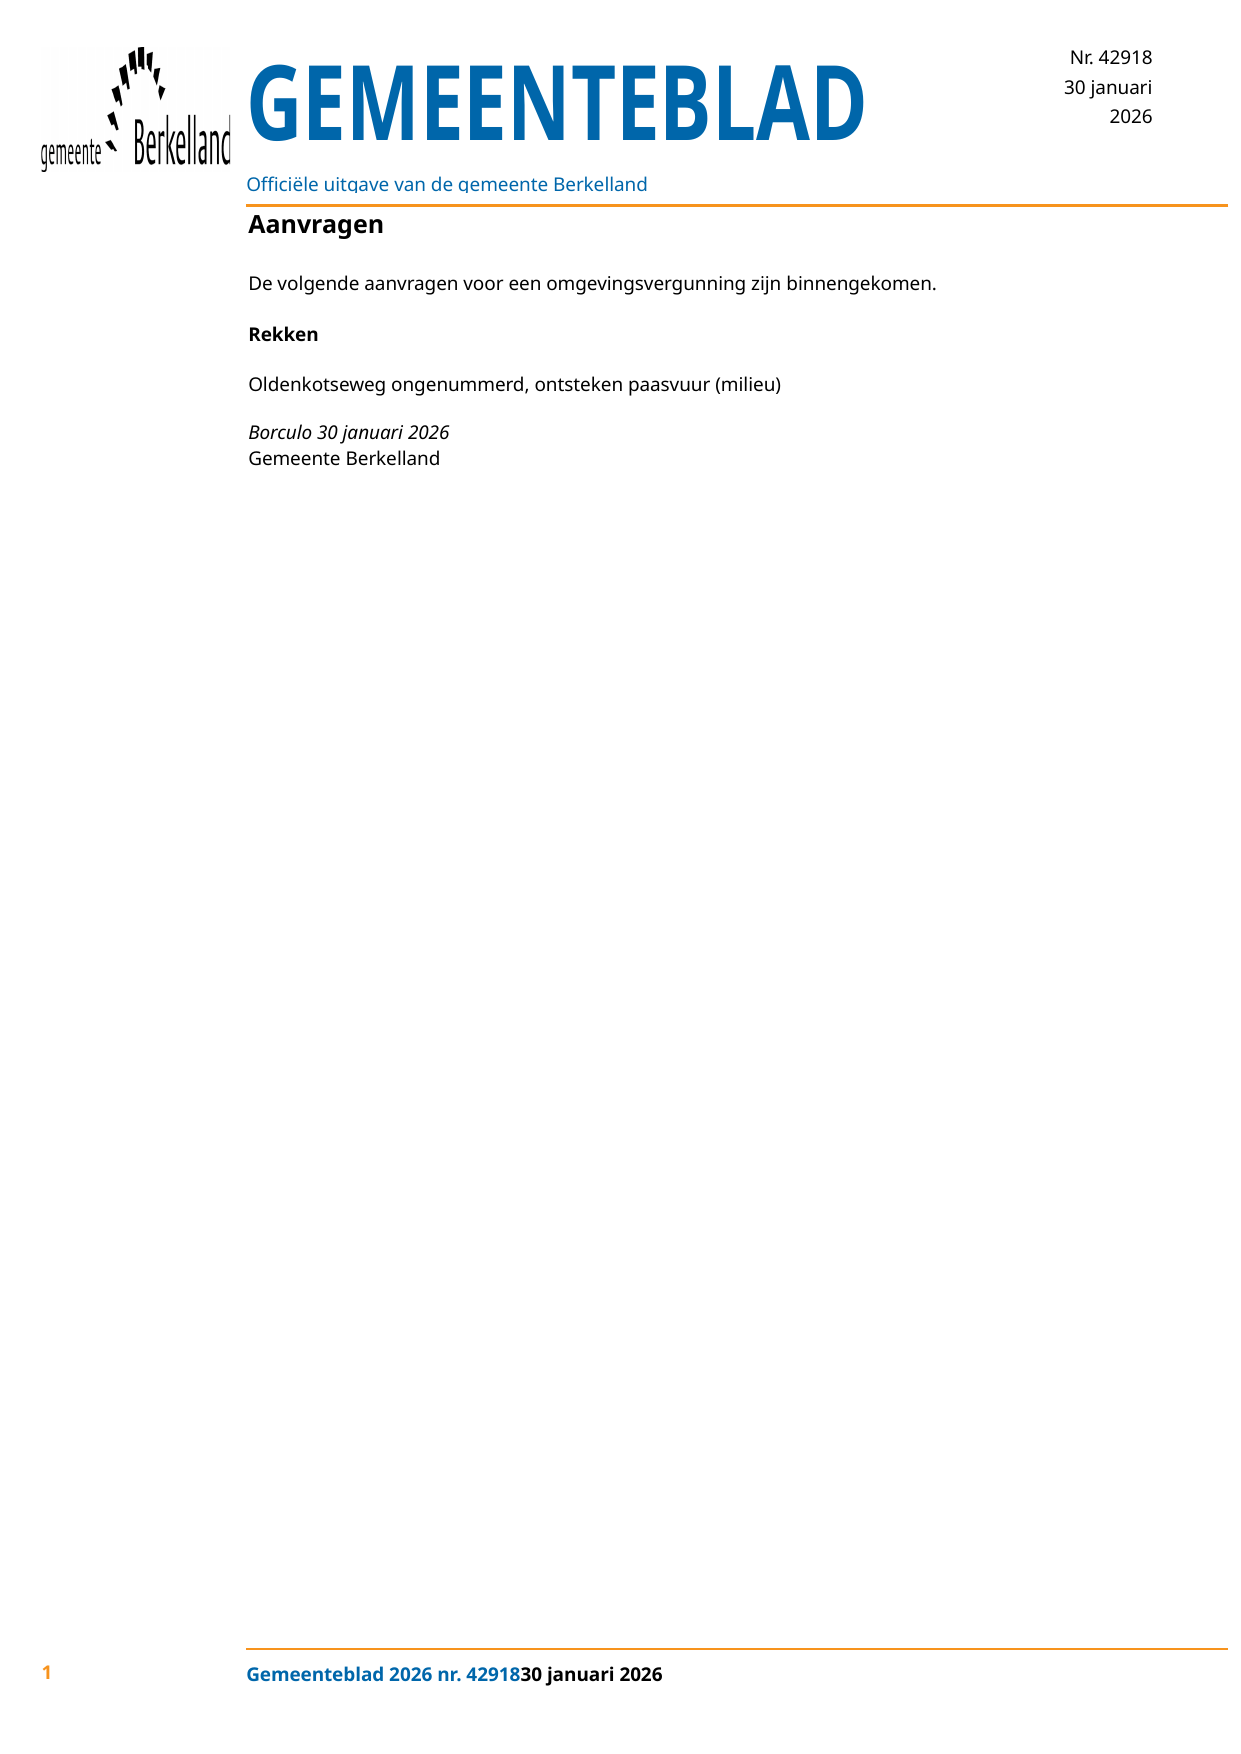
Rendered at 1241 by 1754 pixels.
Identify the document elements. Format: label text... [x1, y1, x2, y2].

text Aanvragen [248, 207, 1152, 241]
text Gemeente Berkelland [248, 445, 1152, 470]
text Rekken [248, 321, 1152, 346]
picture [41, 47, 231, 172]
text Oldenkotseweg ongenummerd, ontsteken paasvuur (milieu) [248, 371, 1152, 397]
text Borculo 30 januari 2026 [248, 419, 1152, 445]
text De volgende aanvragen voor een omgevingsvergunning zijn binnengekomen. [248, 270, 1152, 296]
